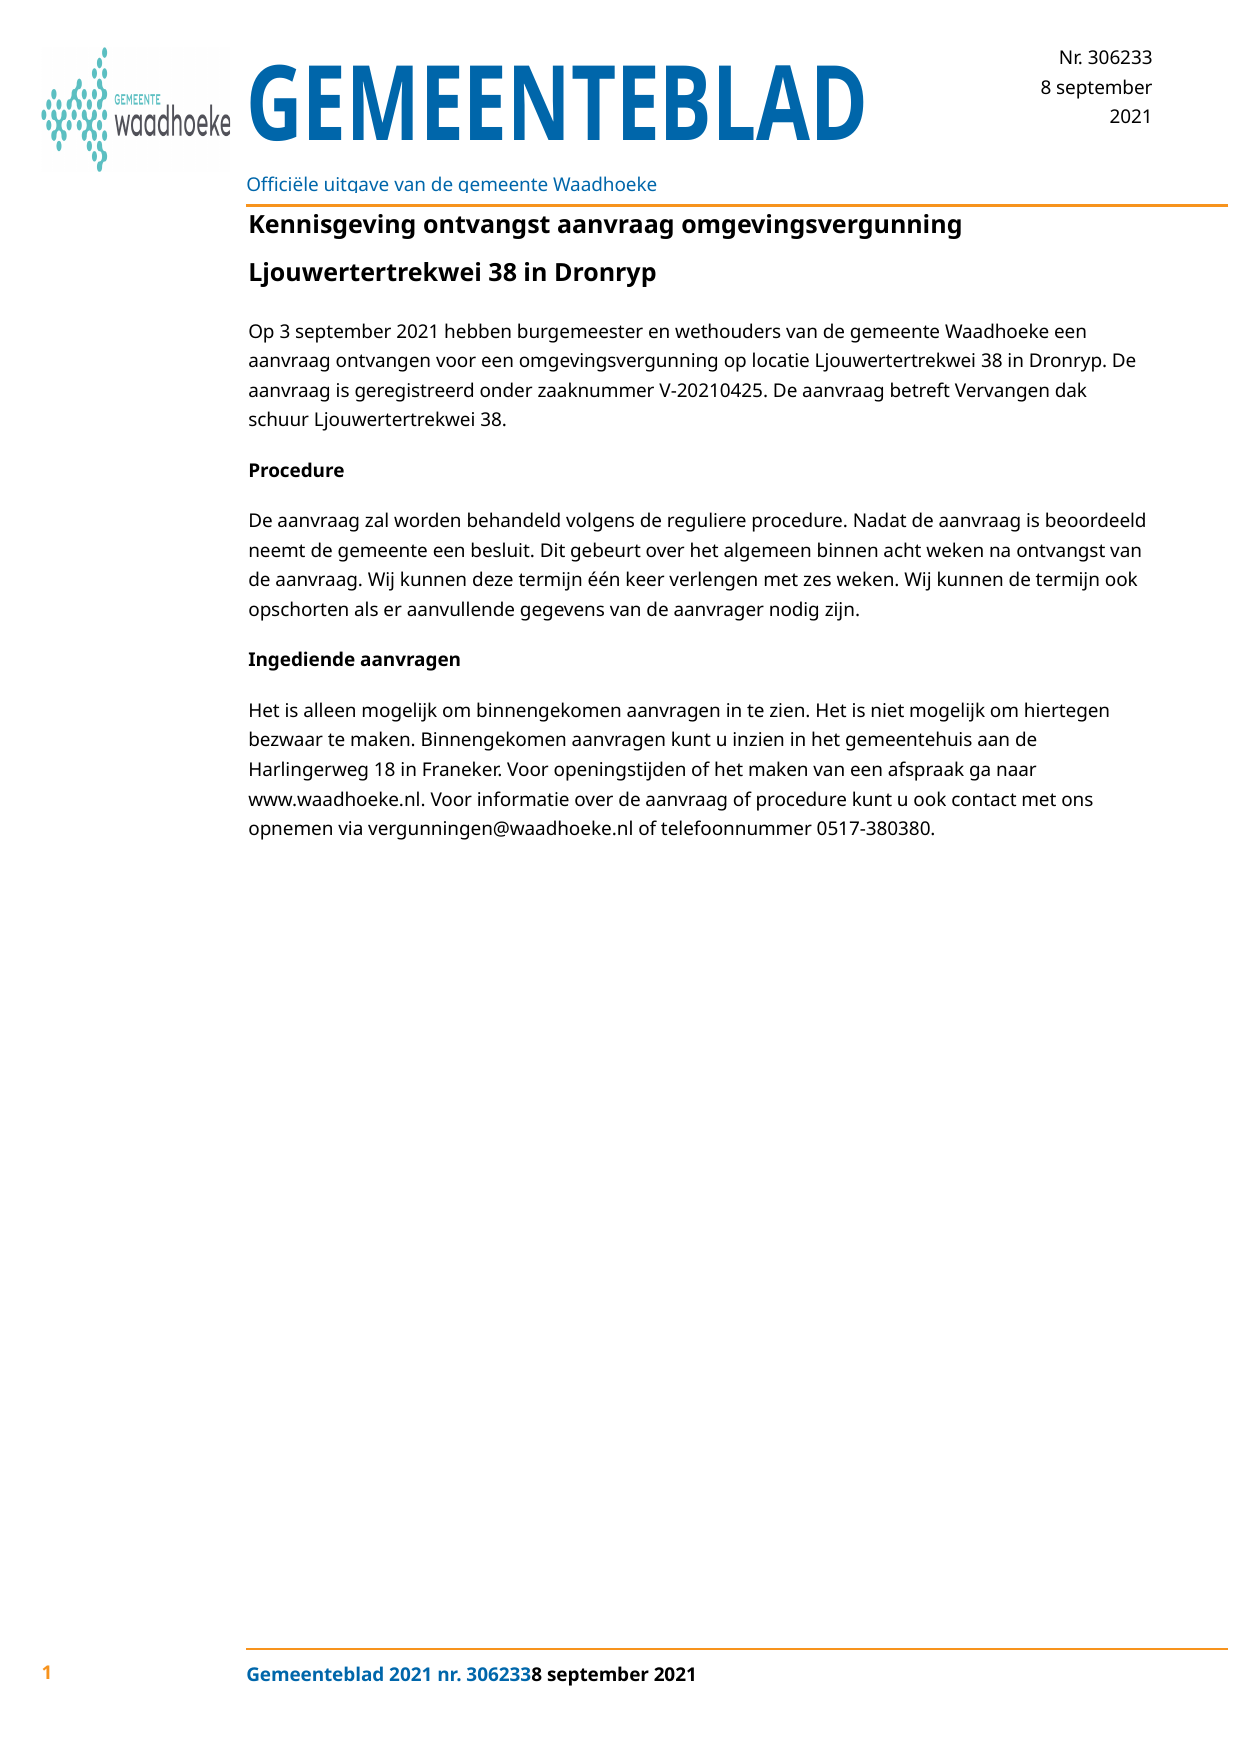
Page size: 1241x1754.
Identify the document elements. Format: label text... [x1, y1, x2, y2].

text Op 3 september 2021 hebben burgemeester en wethouders van de gemeente Waadhoeke een aanvraag ontvangen voor een omgevingsvergunning op locatie Ljouwertertrekwei 38 in Dronryp. De aanvraag is geregistreerd onder zaaknummer V-20210425. De aanvraag betreft Vervangen dak schuur Ljouwertertrekwei 38. [248, 318, 1152, 432]
picture [41, 47, 231, 172]
text Procedure [248, 457, 1152, 483]
text Kennisgeving ontvangst aanvraag omgevingsvergunning Ljouwertertrekwei 38 in Dronryp [248, 207, 1152, 288]
text De aanvraag zal worden behandeld volgens de reguliere procedure. Nadat de aanvraag is beoordeeld neemt de gemeente een besluit. Dit gebeurt over het algemeen binnen acht weken na ontvangst van de aanvraag. Wij kunnen deze termijn één keer verlengen met zes weken. Wij kunnen de termijn ook opschorten als er aanvullende gegevens van de aanvrager nodig zijn. [248, 507, 1152, 622]
text Ingediende aanvragen [248, 647, 1152, 672]
text Het is alleen mogelijk om binnengekomen aanvragen in te zien. Het is niet mogelijk om hiertegen bezwaar te maken. Binnengekomen aanvragen kunt u inzien in het gemeentehuis aan de Harlingerweg 18 in Franeker. Voor openingstijden of het maken van een afspraak ga naar www.waadhoeke.nl. Voor informatie over de aanvraag of procedure kunt u ook contact met ons opnemen via vergunningen@waadhoeke.nl of telefoonnummer 0517-380380. [248, 697, 1152, 841]
